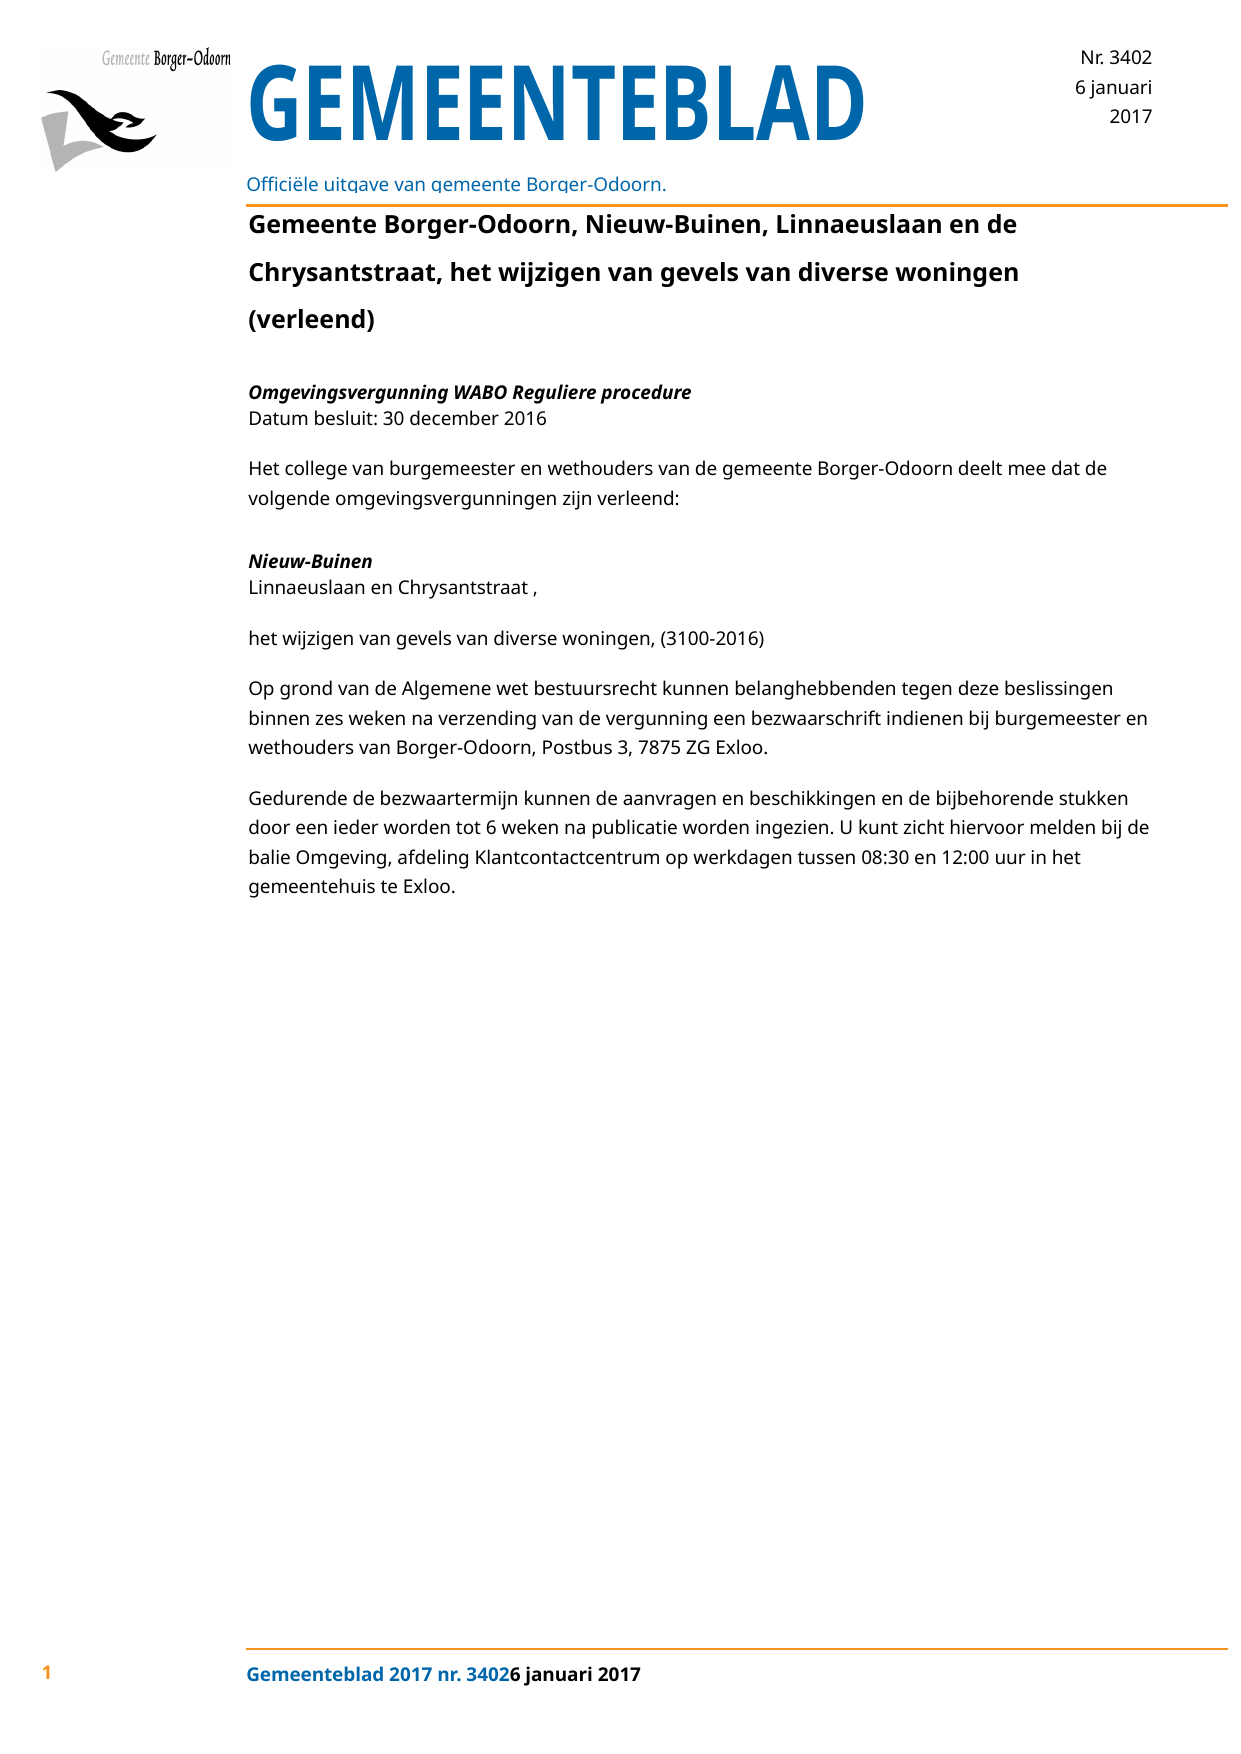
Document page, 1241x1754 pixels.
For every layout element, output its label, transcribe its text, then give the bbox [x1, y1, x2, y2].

text het wijzigen van gevels van diverse woningen, (3100-2016) [248, 625, 1152, 651]
text Het college van burgemeester en wethouders van de gemeente Borger-Odoorn deelt mee dat de volgende omgevingsvergunningen zijn verleend: [248, 455, 1152, 511]
text Datum besluit: 30 december 2016 [248, 405, 1152, 431]
text Omgevingsvergunning WABO Reguliere procedure [248, 379, 1152, 405]
picture [41, 47, 231, 172]
text Nieuw-Buinen [248, 549, 1152, 574]
text Gedurende de bezwaartermijn kunnen de aanvragen en beschikkingen en de bijbehorende stukken door een ieder worden tot 6 weken na publicatie worden ingezien. U kunt zicht hiervoor melden bij de balie Omgeving, afdeling Klantcontactcentrum op werkdagen tussen 08:30 en 12:00 uur in het gemeentehuis te Exloo. [248, 785, 1152, 899]
text Op grond van de Algemene wet bestuursrecht kunnen belanghebbenden tegen deze beslissingen binnen zes weken na verzending van de vergunning een bezwaarschrift indienen bij burgemeester en wethouders van Borger-Odoorn, Postbus 3, 7875 ZG Exloo. [248, 675, 1152, 760]
text Gemeente Borger-Odoorn, Nieuw-Buinen, Linnaeuslaan en de Chrysantstraat, het wijzigen van gevels van diverse woningen (verleend) [248, 207, 1152, 336]
text Linnaeuslaan en Chrysantstraat , [248, 574, 1152, 600]
